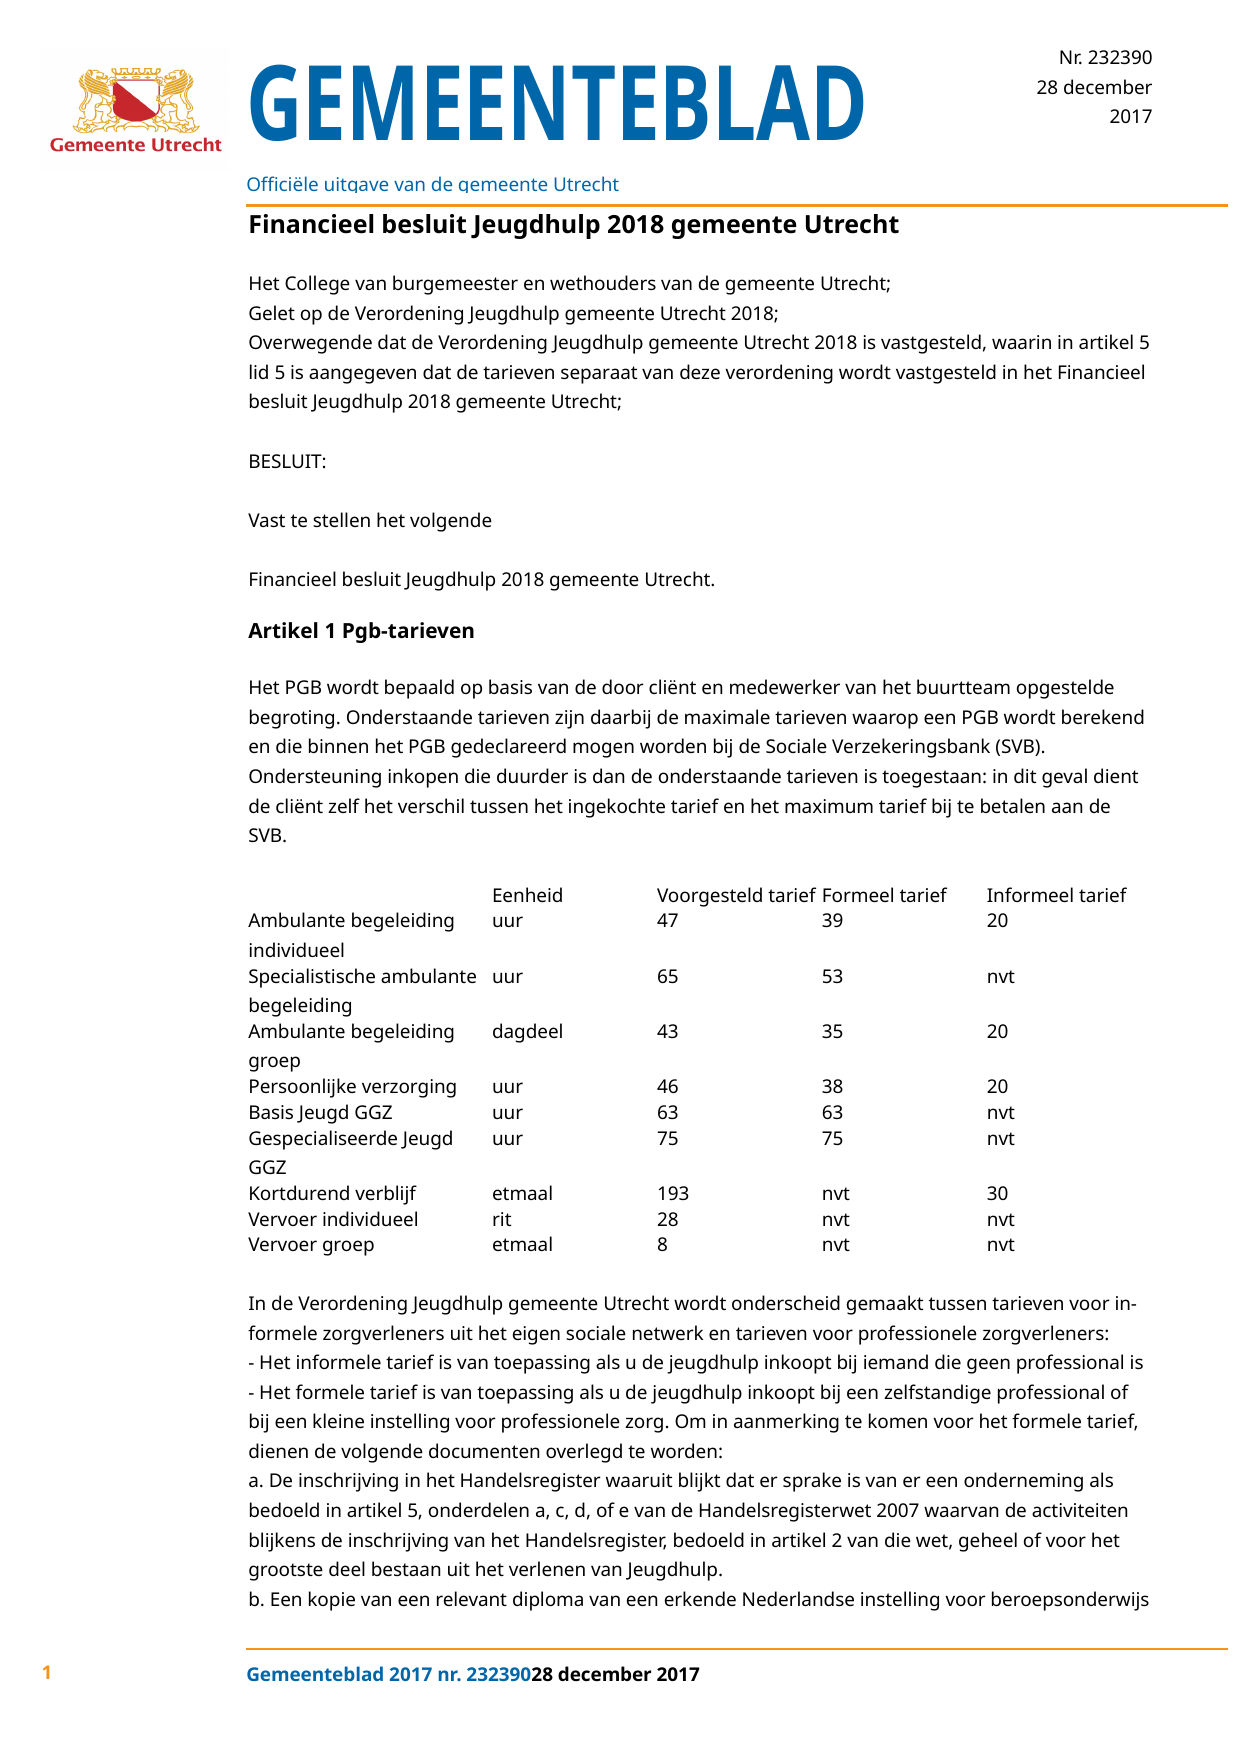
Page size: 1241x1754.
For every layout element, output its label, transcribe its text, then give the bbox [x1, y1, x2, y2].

table_cell Basis Jeugd GGZ [248, 1099, 492, 1125]
table_header Eenheid [492, 882, 657, 907]
table_cell 38 [822, 1074, 987, 1099]
table_header [248, 882, 492, 907]
table_cell 65 [657, 963, 822, 1018]
table_cell etmaal [492, 1232, 657, 1257]
table_cell rit [492, 1206, 657, 1232]
table_cell 75 [657, 1125, 822, 1180]
table_cell nvt [987, 963, 1152, 1018]
table_cell Ambulante begeleiding individueel [248, 908, 492, 963]
text Vast te stellen het volgende [248, 507, 1152, 533]
table_cell uur [492, 1099, 657, 1125]
table_cell 30 [987, 1180, 1152, 1206]
table_cell 20 [987, 1074, 1152, 1099]
text Het PGB wordt bepaald op basis van de door cliënt en medewerker van het buurtteam opgestelde begroting. Onderstaande tarieven zijn daarbij de maximale tarieven waarop een PGB wordt berekend en die binnen het PGB gedeclareerd mogen worden bij de Sociale Verzekeringsbank (SVB). Ondersteuning inkopen die duurder is dan de onderstaande tarieven is toegestaan: in dit geval dient de cliënt zelf het verschil tussen het ingekochte tarief en het maximum tarief bij te betalen aan de SVB. [248, 674, 1152, 848]
table_cell 43 [657, 1018, 822, 1073]
table_cell Ambulante begeleiding groep [248, 1018, 492, 1073]
text Gelet op de Verordening Jeugdhulp gemeente Utrecht 2018; [248, 300, 1152, 326]
table_cell nvt [822, 1180, 987, 1206]
text Overwegende dat de Verordening Jeugdhulp gemeente Utrecht 2018 is vastgesteld, waarin in artikel 5 lid 5 is aangegeven dat de tarieven separaat van deze verordening wordt vastgesteld in het Financieel besluit Jeugdhulp 2018 gemeente Utrecht; [248, 329, 1152, 414]
table_header Voorgesteld tarief [657, 882, 822, 907]
table_cell 63 [657, 1099, 822, 1125]
table_cell 47 [657, 908, 822, 963]
table_cell etmaal [492, 1180, 657, 1206]
table_cell Kortdurend verblijf [248, 1180, 492, 1206]
table_cell Vervoer groep [248, 1232, 492, 1257]
text Het College van burgemeester en wethouders van de gemeente Utrecht; [248, 270, 1152, 296]
table_cell uur [492, 1074, 657, 1099]
table_cell 193 [657, 1180, 822, 1206]
table_cell Persoonlijke verzorging [248, 1074, 492, 1099]
text - Het informele tarief is van toepassing als u de jeugdhulp inkoopt bij iemand die geen professional is [248, 1349, 1152, 1375]
table_cell Vervoer individueel [248, 1206, 492, 1232]
table_cell Specialistische ambulante begeleiding [248, 963, 492, 1018]
text Artikel 1 Pgb-tarieven [248, 617, 1152, 645]
table_cell 53 [822, 963, 987, 1018]
table_header Formeel tarief [822, 882, 987, 907]
text Financieel besluit Jeugdhulp 2018 gemeente Utrecht [248, 207, 1152, 241]
table_cell 8 [657, 1232, 822, 1257]
table_cell 35 [822, 1018, 987, 1073]
text In de Verordening Jeugdhulp gemeente Utrecht wordt onderscheid gemaakt tussen tarieven voor in-formele zorgverleners uit het eigen sociale netwerk en tarieven voor professionele zorgverleners: [248, 1290, 1152, 1346]
table_cell uur [492, 1125, 657, 1180]
table_cell uur [492, 908, 657, 963]
text BESLUIT: [248, 448, 1152, 473]
table_cell nvt [987, 1232, 1152, 1257]
table_cell nvt [822, 1206, 987, 1232]
text a. De inschrijving in het Handelsregister waaruit blijkt dat er sprake is van er een onderneming als bedoeld in artikel 5, onderdelen a, c, d, of e van de Handelsregisterwet 2007 waarvan de activiteiten blijkens de inschrijving van het Handelsregister, bedoeld in artikel 2 van die wet, geheel of voor het grootste deel bestaan uit het verlenen van Jeugdhulp. [248, 1468, 1152, 1582]
table_cell nvt [822, 1232, 987, 1257]
table_cell 63 [822, 1099, 987, 1125]
table_cell uur [492, 963, 657, 1018]
table_cell Gespecialiseerde Jeugd GGZ [248, 1125, 492, 1180]
table_cell nvt [987, 1125, 1152, 1180]
text b. Een kopie van een relevant diploma van een erkende Nederlandse instelling voor beroepsonderwijs [248, 1586, 1152, 1612]
table_cell 39 [822, 908, 987, 963]
table_cell dagdeel [492, 1018, 657, 1073]
text - Het formele tarief is van toepassing als u de jeugdhulp inkoopt bij een zelfstandige professional of bij een kleine instelling voor professionele zorg. Om in aanmerking te komen voor het formele tarief, dienen de volgende documenten overlegd te worden: [248, 1379, 1152, 1464]
table_cell nvt [987, 1206, 1152, 1232]
table_cell 75 [822, 1125, 987, 1180]
picture [41, 47, 231, 172]
table_cell 20 [987, 1018, 1152, 1073]
table_cell 20 [987, 908, 1152, 963]
table_cell 28 [657, 1206, 822, 1232]
table_cell 46 [657, 1074, 822, 1099]
text Financieel besluit Jeugdhulp 2018 gemeente Utrecht. [248, 566, 1152, 592]
table_cell nvt [987, 1099, 1152, 1125]
table_header Informeel tarief [987, 882, 1152, 907]
